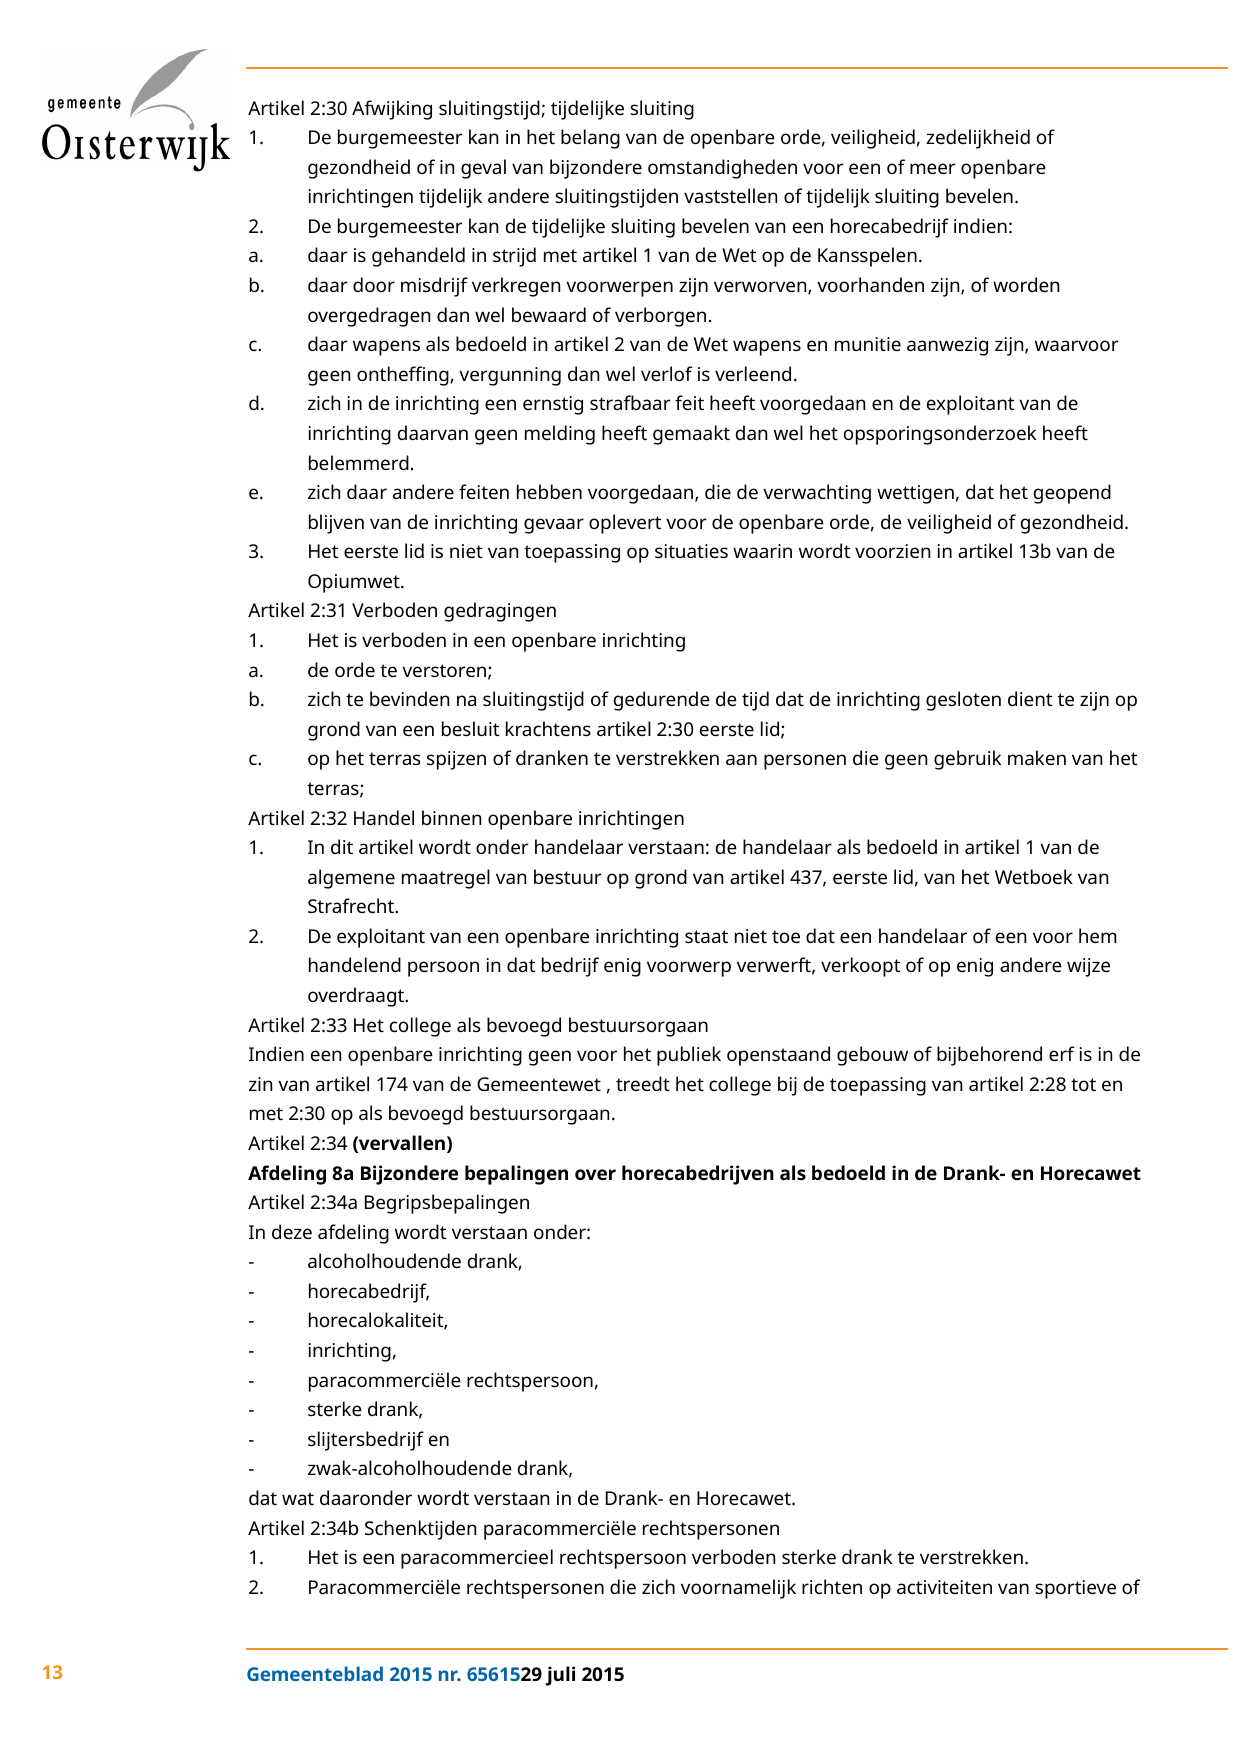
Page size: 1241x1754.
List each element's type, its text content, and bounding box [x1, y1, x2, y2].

list Het eerste lid is niet van toepassing op situaties waarin wordt voorzien in artikel 13b van de Opiumwet. [248, 538, 1152, 594]
text Artikel 2:31 Verboden gedragingen [248, 598, 1152, 623]
text Artikel 2:32 Handel binnen openbare inrichtingen [248, 805, 1152, 831]
list paracommerciële rechtspersoon, [248, 1367, 1152, 1393]
list daar wapens als bedoeld in artikel 2 van de Wet wapens en munitie aanwezig zijn, waarvoor geen ontheffing, vergunning dan wel verlof is verleend. [248, 331, 1152, 387]
list In dit artikel wordt onder handelaar verstaan: de handelaar als bedoeld in artikel 1 van de algemene maatregel van bestuur op grond van artikel 437, eerste lid, van het Wetboek van Strafrecht. [248, 834, 1152, 919]
list horecalokaliteit, [248, 1308, 1152, 1333]
list sterke drank, [248, 1396, 1152, 1422]
text Artikel 2:34b Schenktijden paracommerciële rechtspersonen [248, 1515, 1152, 1541]
list alcoholhoudende drank, [248, 1248, 1152, 1274]
text In deze afdeling wordt verstaan onder: [248, 1219, 1152, 1245]
text Artikel 2:34a Begripsbepalingen [248, 1189, 1152, 1215]
list De burgemeester kan in het belang van de openbare orde, veiligheid, zedelijkheid of gezondheid of in geval van bijzondere omstandigheden voor een of meer openbare inrichtingen tijdelijk andere sluitingstijden vaststellen of tijdelijk sluiting bevelen. [248, 124, 1152, 209]
list De exploitant van een openbare inrichting staat niet toe dat een handelaar of een voor hem handelend persoon in dat bedrijf enig voorwerp verwerft, verkoopt of op enig andere wijze overdraagt. [248, 923, 1152, 1008]
list daar is gehandeld in strijd met artikel 1 van de Wet op de Kansspelen. [248, 243, 1152, 268]
list Het is verboden in een openbare inrichting [248, 627, 1152, 653]
text Artikel 2:34 (vervallen) [248, 1130, 1152, 1156]
list zich daar andere feiten hebben voorgedaan, die de verwachting wettigen, dat het geopend blijven van de inrichting gevaar oplevert voor de openbare orde, de veiligheid of gezondheid. [248, 479, 1152, 535]
text dat wat daaronder wordt verstaan in de Drank- en Horecawet. [248, 1485, 1152, 1511]
list zich te bevinden na sluitingstijd of gedurende de tijd dat de inrichting gesloten dient te zijn op grond van een besluit krachtens artikel 2:30 eerste lid; [248, 686, 1152, 742]
list de orde te verstoren; [248, 657, 1152, 683]
list zwak-alcoholhoudende drank, [248, 1456, 1152, 1481]
list op het terras spijzen of dranken te verstrekken aan personen die geen gebruik maken van het terras; [248, 746, 1152, 801]
text Artikel 2:33 Het college als bevoegd bestuursorgaan [248, 1012, 1152, 1038]
list Het is een paracommercieel rechtspersoon verboden sterke drank te verstrekken. [248, 1544, 1152, 1570]
list Paracommerciële rechtspersonen die zich voornamelijk richten op activiteiten van sportieve of [248, 1574, 1152, 1600]
list slijtersbedrijf en [248, 1426, 1152, 1452]
text Indien een openbare inrichting geen voor het publiek openstaand gebouw of bijbehorend erf is in de zin van artikel 174 van de Gemeentewet , treedt het college bij de toepassing van artikel 2:28 tot en met 2:30 op als bevoegd bestuursorgaan. [248, 1041, 1152, 1126]
text Artikel 2:30 Afwijking sluitingstijd; tijdelijke sluiting [248, 95, 1152, 121]
list horecabedrijf, [248, 1278, 1152, 1304]
picture [41, 47, 231, 172]
text Afdeling 8a Bijzondere bepalingen over horecabedrijven als bedoeld in de Drank- en Horecawet [248, 1160, 1152, 1186]
list daar door misdrijf verkregen voorwerpen zijn verworven, voorhanden zijn, of worden overgedragen dan wel bewaard of verborgen. [248, 272, 1152, 328]
list inrichting, [248, 1337, 1152, 1363]
list zich in de inrichting een ernstig strafbaar feit heeft voorgedaan en de exploitant van de inrichting daarvan geen melding heeft gemaakt dan wel het opsporingsonderzoek heeft belemmerd. [248, 391, 1152, 476]
list De burgemeester kan de tijdelijke sluiting bevelen van een horecabedrijf indien: [248, 213, 1152, 239]
